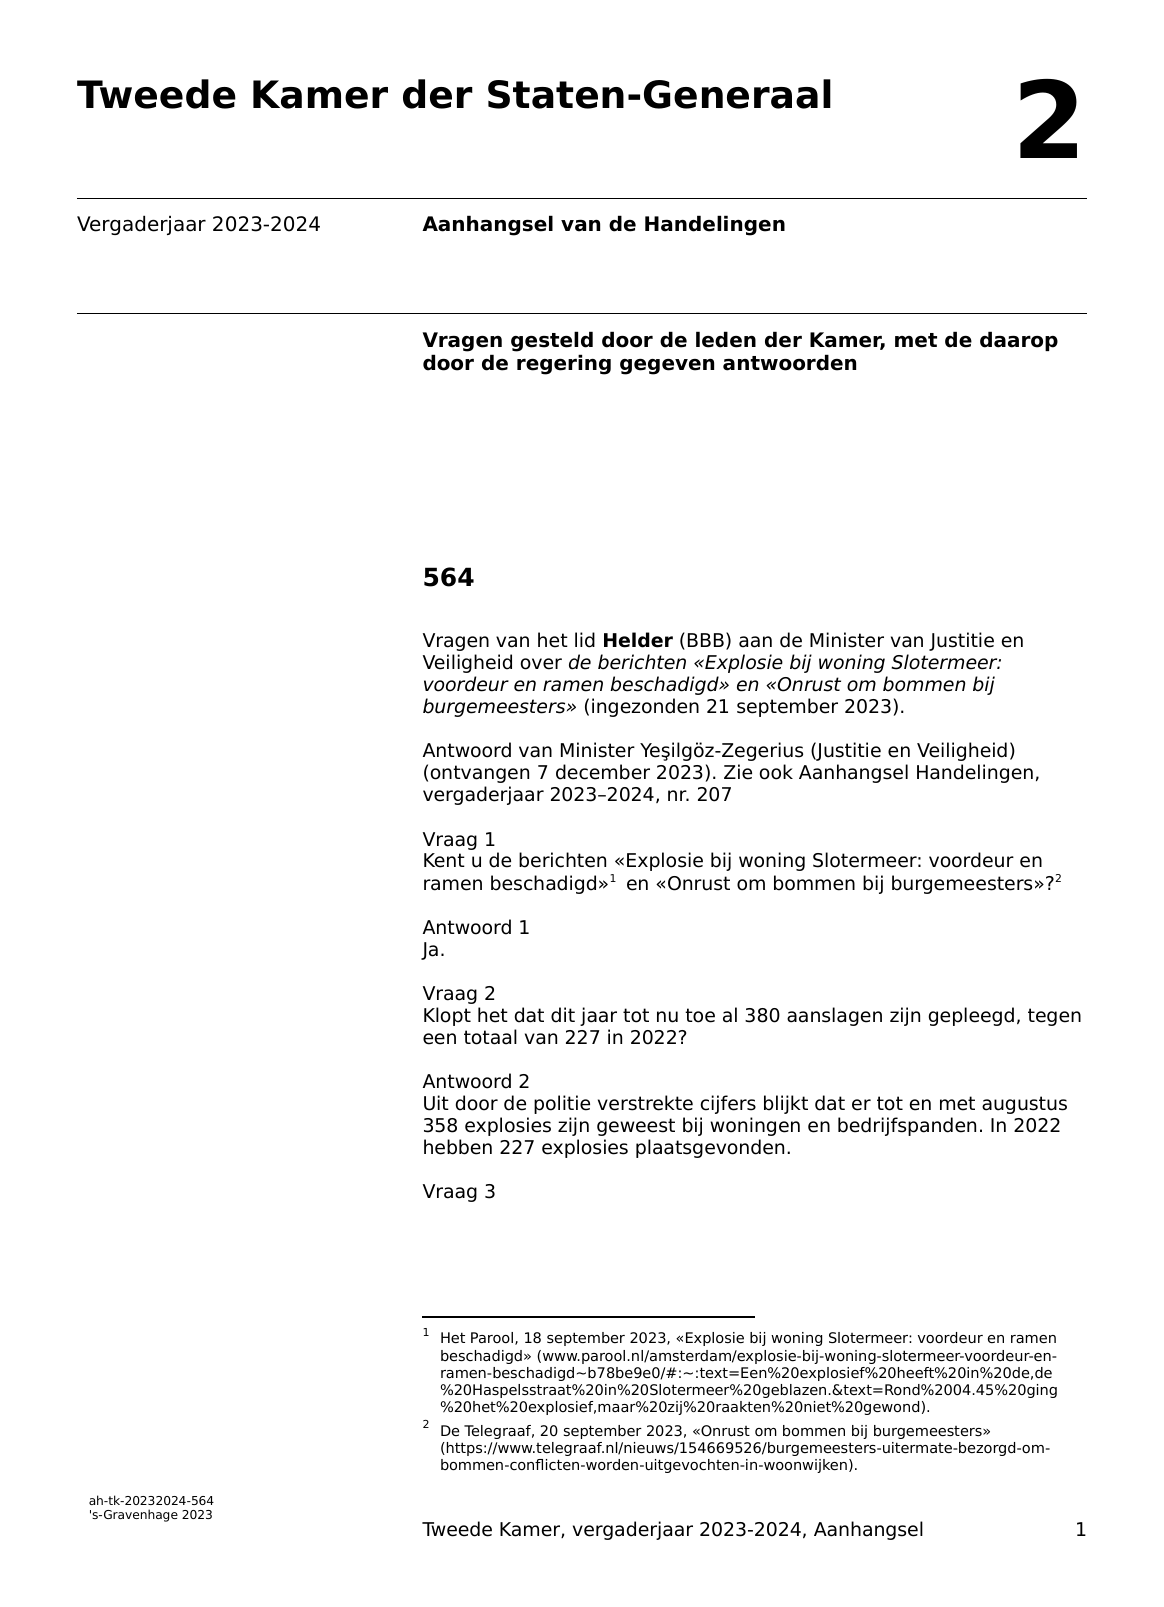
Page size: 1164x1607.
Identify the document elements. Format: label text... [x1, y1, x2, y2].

text ah-tk-20232024-564 [88, 1494, 323, 1508]
table_cell Aanhangsel van de Handelingen [422, 199, 1087, 313]
text Kent u de berichten «Explosie bij woning Slotermeer: voordeur en ramen beschadigd» en «Onrust om bommen bij burgemeesters»? [422, 850, 1087, 894]
table_cell Vragen gesteld door de leden der Kamer, met de daarop door de regering gegeven antwoorden [422, 314, 1087, 375]
text Vraag 3 [422, 1181, 1087, 1203]
text Uit door de politie verstrekte cijfers blijkt dat er tot en met augustus 358 explosies zijn geweest bij woningen en bedrijfspanden. In 2022 hebben 227 explosies plaatsgevonden. [422, 1093, 1087, 1159]
table_cell [77, 314, 422, 375]
table_header 2 [886, 59, 1087, 198]
text Antwoord 1 [422, 917, 1087, 938]
text Antwoord 2 [422, 1071, 1087, 1093]
text Klopt het dat dit jaar tot nu toe al 380 aanslagen zijn gepleegd, tegen een totaal van 227 in 2022? [422, 1005, 1087, 1049]
text Vragen van het lid Helder (BBB) aan de Minister van Justitie en Veiligheid over de berichten «Explosie bij woning Slotermeer: voordeur en ramen beschadigd» en «Onrust om bommen bij burgemeesters» (ingezonden 21 september 2023). [422, 630, 1087, 718]
text 's-Gravenhage 2023 [88, 1508, 323, 1522]
text Antwoord van Minister Yeşilgöz-Zegerius (Justitie en Veiligheid) (ontvangen 7 december 2023). Zie ook Aanhangsel Handelingen, vergaderjaar 2023–2024, nr. 207 [422, 740, 1087, 806]
table_header Tweede Kamer der Staten-Generaal [77, 59, 886, 198]
text Ja. [422, 938, 1087, 961]
text Vraag 2 [422, 983, 1087, 1005]
text 564 [422, 563, 1087, 592]
table_cell Vergaderjaar 2023-2024 [77, 199, 422, 313]
text Het Parool, 18 september 2023, «Explosie bij woning Slotermeer: voordeur en ramen beschadigd» (www.parool.nl/amsterdam/explosie-bij-woning-slotermeer-voordeur-en-ramen-beschadigd~b78be9e0/#:~:text=Een%20explosief%20heeft%20in%20de,de%20Haspelsstraat%20in%20Slotermeer%20geblazen.&text=Rond%2004.45%20ging%20het%20explosief,maar%20zij%20raakten%20niet%20gewond). [422, 1326, 1087, 1416]
text Vraag 1 [422, 828, 1087, 850]
text De Telegraaf, 20 september 2023, «Onrust om bommen bij burgemeesters» (https://www.telegraaf.nl/nieuws/154669526/burgemeesters-uitermate-bezorgd-om-bommen-conflicten-worden-uitgevochten-in-woonwijken). [422, 1418, 1087, 1474]
